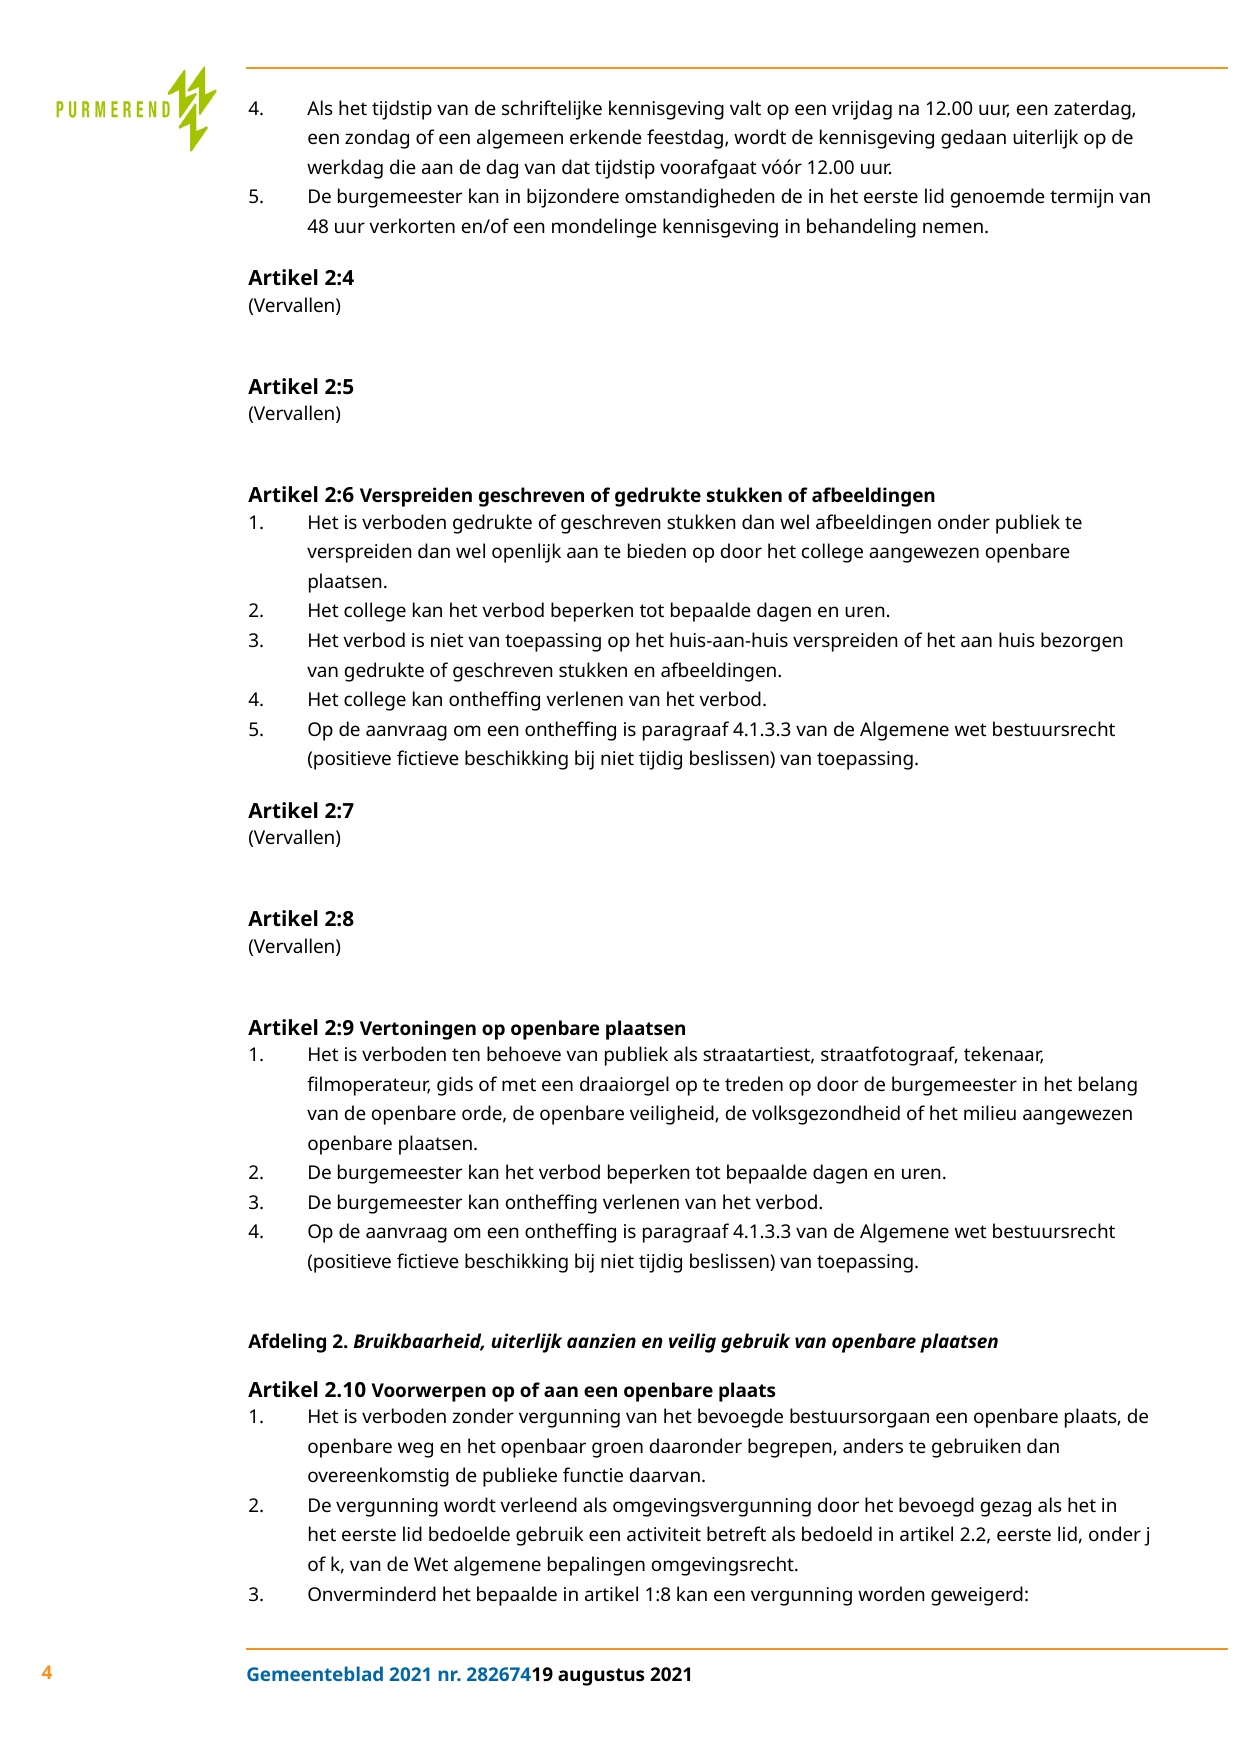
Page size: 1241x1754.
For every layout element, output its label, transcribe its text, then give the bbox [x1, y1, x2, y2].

list Het is verboden gedrukte of geschreven stukken dan wel afbeeldingen onder publiek te verspreiden dan wel openlijk aan te bieden op door het college aangewezen openbare plaatsen. [248, 509, 1152, 594]
list De burgemeester kan het verbod beperken tot bepaalde dagen en uren. [248, 1159, 1152, 1185]
list Onverminderd het bepaalde in artikel 1:8 kan een vergunning worden geweigerd: [248, 1581, 1152, 1606]
list Het verbod is niet van toepassing op het huis-aan-huis verspreiden of het aan huis bezorgen van gedrukte of geschreven stukken en afbeeldingen. [248, 627, 1152, 682]
text Artikel 2:5 [248, 372, 1152, 400]
list Het college kan ontheffing verlenen van het verbod. [248, 686, 1152, 712]
list De burgemeester kan in bijzondere omstandigheden de in het eerste lid genoemde termijn van 48 uur verkorten en/of een mondelinge kennisgeving in behandeling nemen. [248, 183, 1152, 239]
text Afdeling 2. Bruikbaarheid, uiterlijk aanzien en veilig gebruik van openbare plaatsen [248, 1328, 1152, 1354]
text (Vervallen) [248, 292, 1152, 318]
picture [41, 47, 231, 172]
list Als het tijdstip van de schriftelijke kennisgeving valt op een vrijdag na 12.00 uur, een zaterdag, een zondag of een algemeen erkende feestdag, wordt de kennisgeving gedaan uiterlijk op de werkdag die aan de dag van dat tijdstip voorafgaat vóór 12.00 uur. [248, 95, 1152, 180]
list Het college kan het verbod beperken tot bepaalde dagen en uren. [248, 598, 1152, 623]
list De burgemeester kan ontheffing verlenen van het verbod. [248, 1189, 1152, 1215]
text Artikel 2:6 Verspreiden geschreven of gedrukte stukken of afbeeldingen [248, 480, 1152, 509]
list Op de aanvraag om een ontheffing is paragraaf 4.1.3.3 van de Algemene wet bestuursrecht (positieve fictieve beschikking bij niet tijdig beslissen) van toepassing. [248, 716, 1152, 771]
list Op de aanvraag om een ontheffing is paragraaf 4.1.3.3 van de Algemene wet bestuursrecht (positieve fictieve beschikking bij niet tijdig beslissen) van toepassing. [248, 1219, 1152, 1274]
list Het is verboden ten behoeve van publiek als straatartiest, straatfotograaf, tekenaar, filmoperateur, gids of met een draaiorgel op te treden op door de burgemeester in het belang van de openbare orde, de openbare veiligheid, de volksgezondheid of het milieu aangewezen openbare plaatsen. [248, 1041, 1152, 1156]
text Artikel 2:4 [248, 263, 1152, 292]
text (Vervallen) [248, 400, 1152, 426]
list De vergunning wordt verleend als omgevingsvergunning door het bevoegd gezag als het in het eerste lid bedoelde gebruik een activiteit betreft als bedoeld in artikel 2.2, eerste lid, onder j of k, van de Wet algemene bepalingen omgevingsrecht. [248, 1492, 1152, 1577]
text Artikel 2:9 Vertoningen op openbare plaatsen [248, 1013, 1152, 1041]
text (Vervallen) [248, 824, 1152, 850]
text Artikel 2:8 [248, 904, 1152, 933]
text Artikel 2:7 [248, 796, 1152, 824]
text (Vervallen) [248, 933, 1152, 958]
list Het is verboden zonder vergunning van het bevoegde bestuursorgaan een openbare plaats, de openbare weg en het openbaar groen daaronder begrepen, anders te gebruiken dan overeenkomstig de publieke functie daarvan. [248, 1403, 1152, 1488]
text Artikel 2.10 Voorwerpen op of aan een openbare plaats [248, 1375, 1152, 1403]
